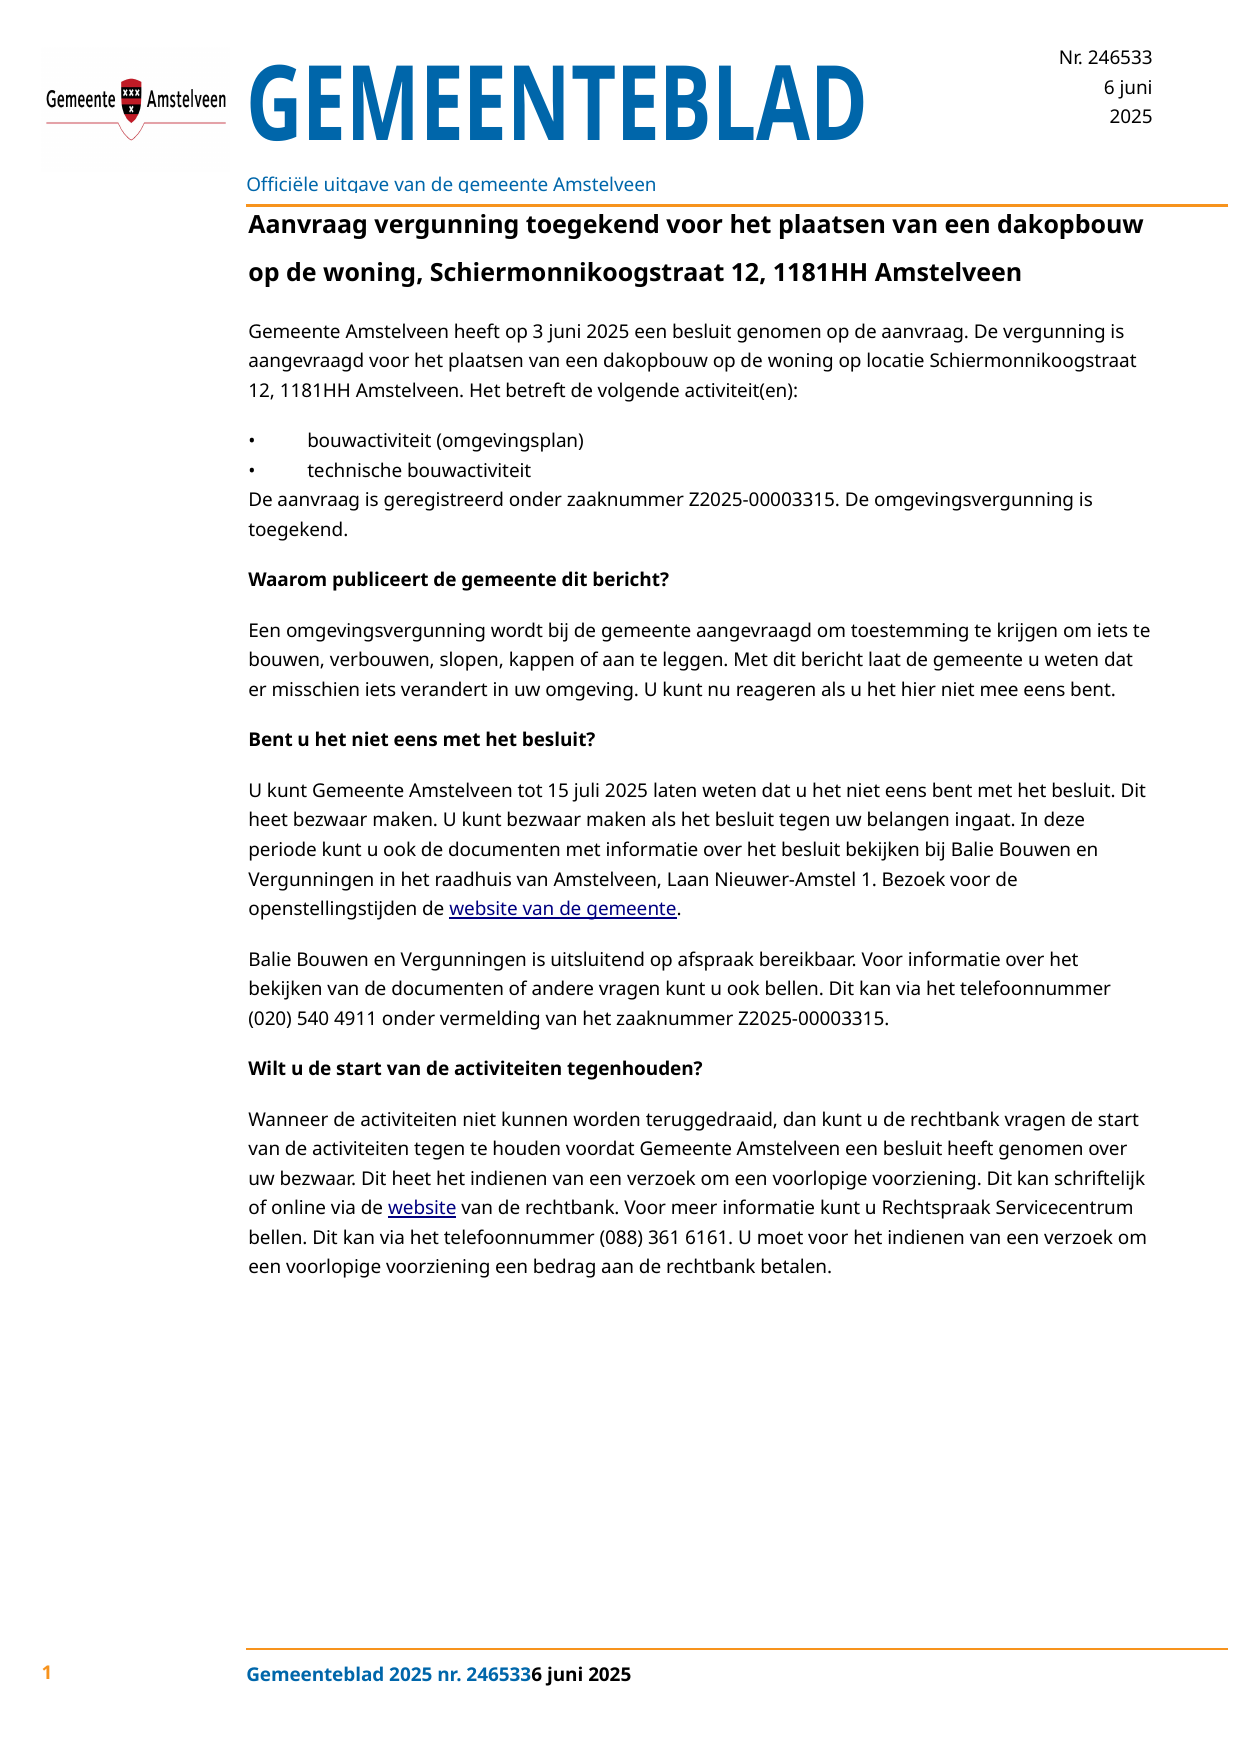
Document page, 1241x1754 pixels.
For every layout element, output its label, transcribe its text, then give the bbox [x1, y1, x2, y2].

picture [41, 47, 231, 172]
text Gemeente Amstelveen heeft op 3 juni 2025 een besluit genomen op de aanvraag. De vergunning is aangevraagd voor het plaatsen van een dakopbouw op de woning op locatie Schiermonnikoogstraat 12, 1181HH Amstelveen. Het betreft de volgende activiteit(en): [248, 318, 1152, 403]
list bouwactiviteit (omgevingsplan) [248, 427, 1152, 453]
list technische bouwactiviteit [248, 457, 1152, 483]
text De aanvraag is geregistreerd onder zaaknummer Z2025-00003315. De omgevingsvergunning is toegekend. [248, 487, 1152, 542]
text U kunt Gemeente Amstelveen tot 15 juli 2025 laten weten dat u het niet eens bent met het besluit. Dit heet bezwaar maken. U kunt bezwaar maken als het besluit tegen uw belangen ingaat. In deze periode kunt u ook de documenten met informatie over het besluit bekijken bij Balie Bouwen en Vergunningen in het raadhuis van Amstelveen, Laan Nieuwer-Amstel 1. Bezoek voor de openstellingstijden de website van de gemeente. [248, 777, 1152, 921]
text Een omgevingsvergunning wordt bij de gemeente aangevraagd om toestemming te krijgen om iets te bouwen, verbouwen, slopen, kappen of aan te leggen. Met dit bericht laat de gemeente u weten dat er misschien iets verandert in uw omgeving. U kunt nu reageren als u het hier niet mee eens bent. [248, 617, 1152, 702]
text Wanneer de activiteiten niet kunnen worden teruggedraaid, dan kunt u de rechtbank vragen de start van de activiteiten tegen te houden voordat Gemeente Amstelveen een besluit heeft genomen over uw bezwaar. Dit heet het indienen van een verzoek om een voorlopige voorziening. Dit kan schriftelijk of online via de website van de rechtbank. Voor meer informatie kunt u Rechtspraak Servicecentrum bellen. Dit kan via het telefoonnummer (088) 361 6161. U moet voor het indienen van een verzoek om een voorlopige voorziening een bedrag aan de rechtbank betalen. [248, 1106, 1152, 1279]
text Balie Bouwen en Vergunningen is uitsluitend op afspraak bereikbaar. Voor informatie over het bekijken van de documenten of andere vragen kunt u ook bellen. Dit kan via het telefoonnummer (020) 540 4911 onder vermelding van het zaaknummer Z2025-00003315. [248, 946, 1152, 1031]
text Waarom publiceert de gemeente dit bericht? [248, 567, 1152, 592]
text Bent u het niet eens met het besluit? [248, 727, 1152, 752]
text Aanvraag vergunning toegekend voor het plaatsen van een dakopbouw op de woning, Schiermonnikoogstraat 12, 1181HH Amstelveen [248, 207, 1152, 288]
text Wilt u de start van de activiteiten tegenhouden? [248, 1055, 1152, 1081]
